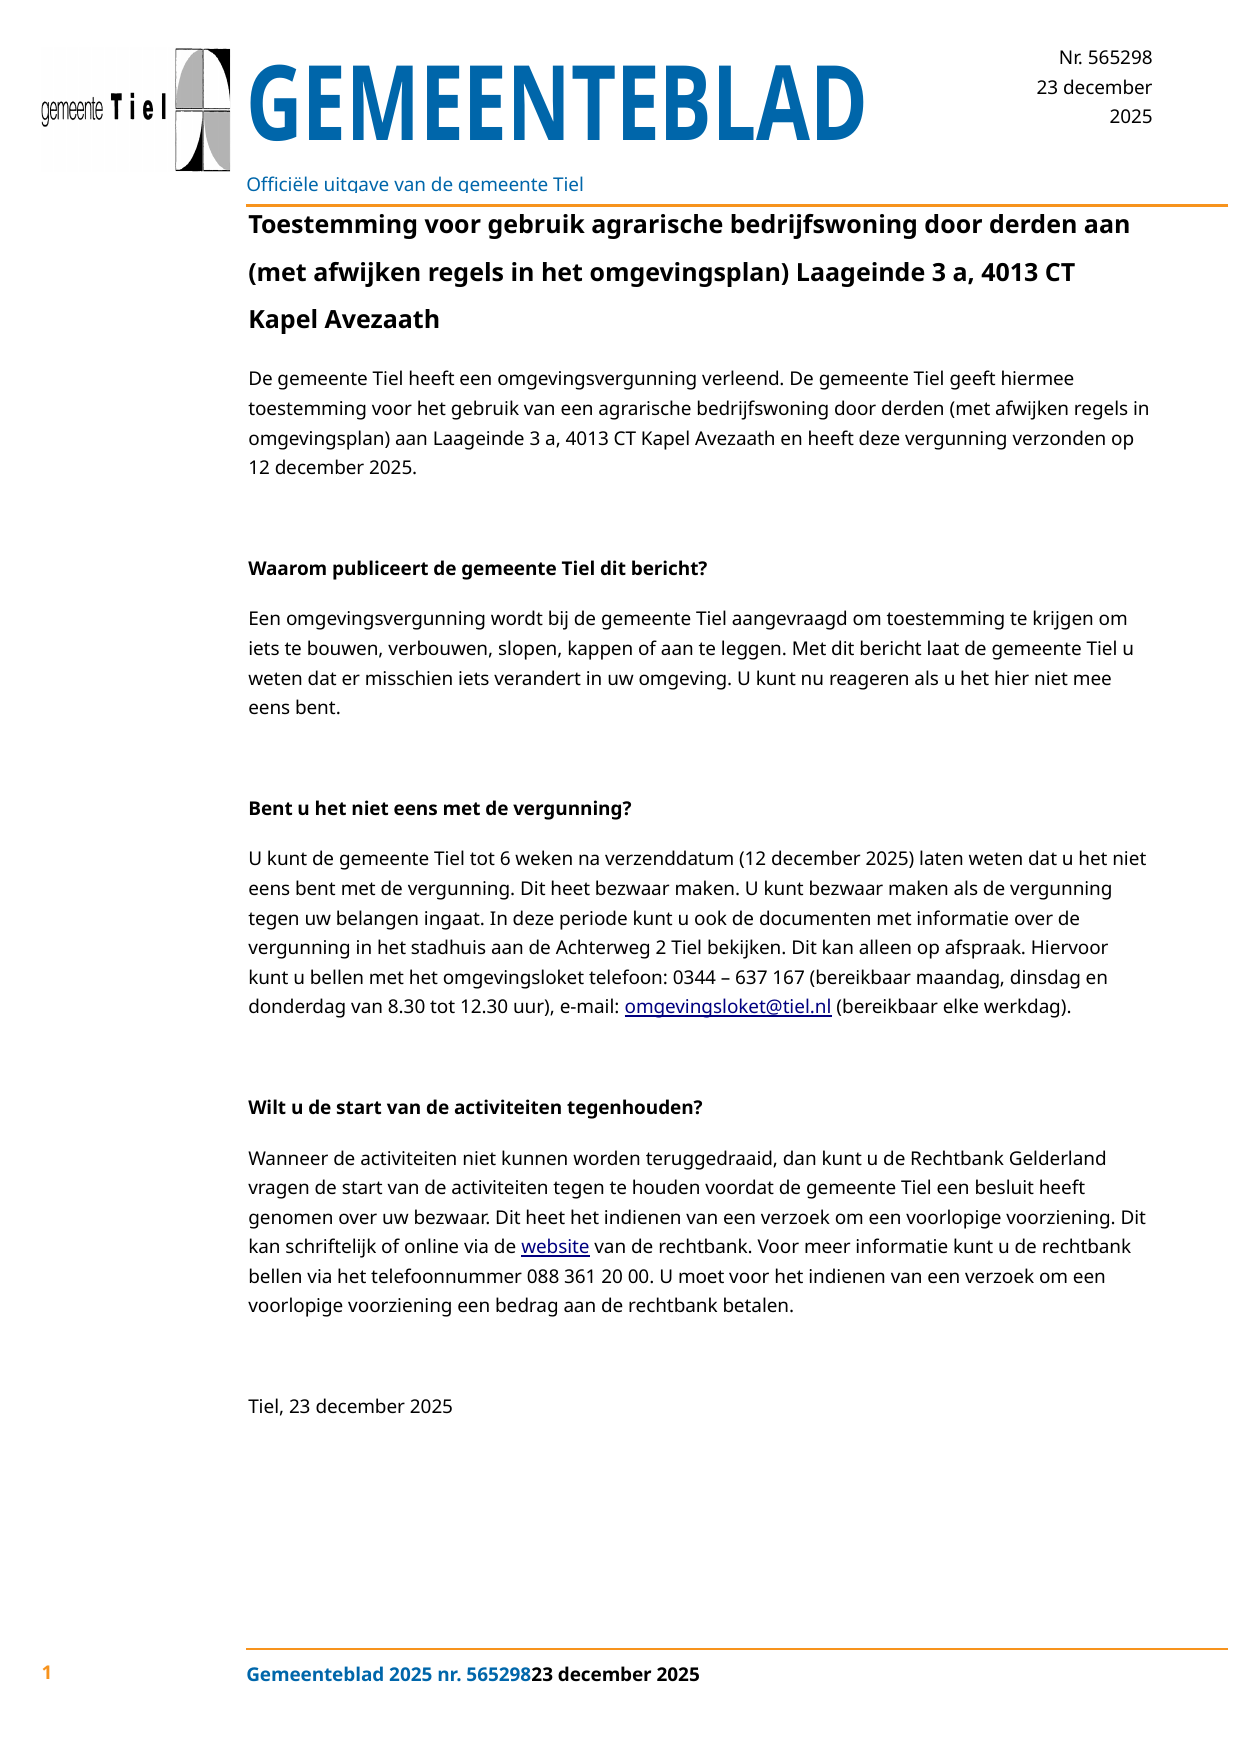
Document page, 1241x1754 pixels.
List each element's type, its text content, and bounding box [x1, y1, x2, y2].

text De gemeente Tiel heeft een omgevingsvergunning verleend. De gemeente Tiel geeft hiermee toestemming voor het gebruik van een agrarische bedrijfswoning door derden (met afwijken regels in omgevingsplan) aan Laageinde 3 a, 4013 CT Kapel Avezaath en heeft deze vergunning verzonden op 12 december 2025. [248, 366, 1152, 480]
text Waarom publiceert de gemeente Tiel dit bericht? [248, 555, 1152, 581]
text U kunt de gemeente Tiel tot 6 weken na verzenddatum (12 december 2025) laten weten dat u het niet eens bent met de vergunning. Dit heet bezwaar maken. U kunt bezwaar maken als de vergunning tegen uw belangen ingaat. In deze periode kunt u ook de documenten met informatie over de vergunning in het stadhuis aan de Achterweg 2 Tiel bekijken. Dit kan alleen op afspraak. Hiervoor kunt u bellen met het omgevingsloket telefoon: 0344 – 637 167 (bereikbaar maandag, dinsdag en donderdag van 8.30 tot 12.30 uur), e-mail: omgevingsloket@tiel.nl (bereikbaar elke werkdag). [248, 846, 1152, 1019]
picture [41, 47, 231, 172]
text Bent u het niet eens met de vergunning? [248, 795, 1152, 821]
text Tiel, 23 december 2025 [248, 1393, 1152, 1419]
text Een omgevingsvergunning wordt bij de gemeente Tiel aangevraagd om toestemming te krijgen om iets te bouwen, verbouwen, slopen, kappen of aan te leggen. Met dit bericht laat de gemeente Tiel u weten dat er misschien iets verandert in uw omgeving. U kunt nu reageren als u het hier niet mee eens bent. [248, 606, 1152, 720]
text Wanneer de activiteiten niet kunnen worden teruggedraaid, dan kunt u de Rechtbank Gelderland vragen de start van de activiteiten tegen te houden voordat de gemeente Tiel een besluit heeft genomen over uw bezwaar. Dit heet het indienen van een verzoek om een voorlopige voorziening. Dit kan schriftelijk of online via de website van de rechtbank. Voor meer informatie kunt u de rechtbank bellen via het telefoonnummer 088 361 20 00. U moet voor het indienen van een verzoek om een voorlopige voorziening een bedrag aan de rechtbank betalen. [248, 1145, 1152, 1318]
text Wilt u de start van de activiteiten tegenhouden? [248, 1094, 1152, 1120]
text Toestemming voor gebruik agrarische bedrijfswoning door derden aan (met afwijken regels in het omgevingsplan) Laageinde 3 a, 4013 CT Kapel Avezaath [248, 207, 1152, 336]
